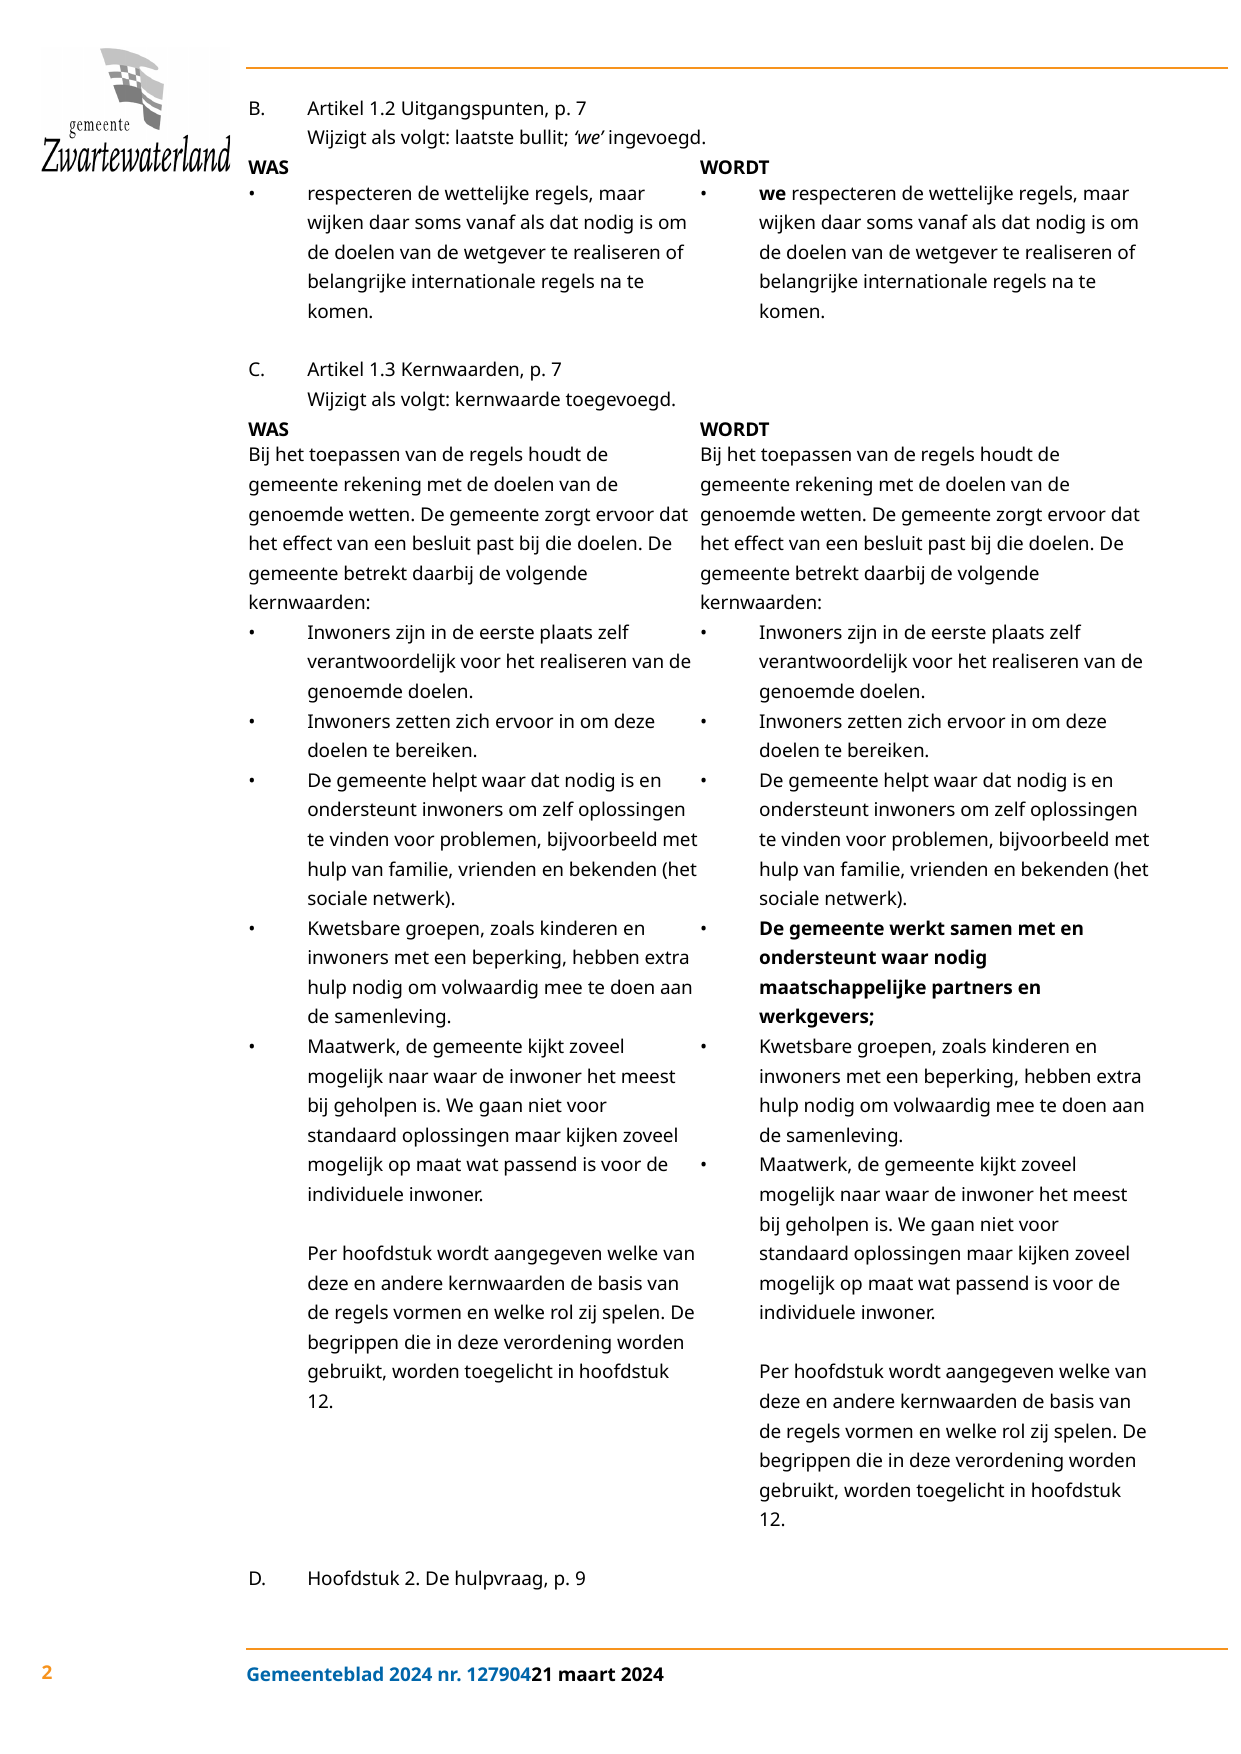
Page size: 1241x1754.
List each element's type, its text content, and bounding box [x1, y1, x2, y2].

table_cell respecteren de wettelijke regels, maar wijken daar soms vanaf als dat nodig is om de doelen van de wetgever te realiseren of belangrijke internationale regels na te komen. [248, 180, 700, 324]
table_cell we respecteren de wettelijke regels, maar wijken daar soms vanaf als dat nodig is om de doelen van de wetgever te realiseren of belangrijke internationale regels na te komen. [700, 180, 1152, 324]
list Wijzigt als volgt: laatste bullit; ‘we’ ingevoegd. [248, 124, 1152, 150]
picture [41, 47, 231, 172]
list Hoofdstuk 2. De hulpvraag, p. 9 [248, 1565, 1152, 1591]
table_cell Bij het toepassen van de regels houdt de gemeente rekening met de doelen van de genoemde wetten. De gemeente zorgt ervoor dat het effect van een besluit past bij die doelen. De gemeente betrekt daarbij de volgende kernwaarden: Inwoners zijn in de eerste plaats zelf verantwoordelijk voor het realiseren van de genoemde doelen. Inwoners zetten zich ervoor in om deze doelen te bereiken. De gemeente helpt waar dat nodig is en ondersteunt inwoners om zelf oplossingen te vinden voor problemen, bijvoorbeeld met hulp van familie, vrienden en bekenden (het sociale netwerk). Kwetsbare groepen, zoals kinderen en inwoners met een beperking, hebben extra hulp nodig om volwaardig mee te doen aan de samenleving. Maatwerk, de gemeente kijkt zoveel mogelijk naar waar de inwoner het meest bij geholpen is. We gaan niet voor standaard oplossingen maar kijken zoveel mogelijk op maat wat passend is voor de individuele inwoner. Per hoofdstuk wordt aangegeven welke van deze en andere kernwaarden de basis van de regels vormen en welke rol zij spelen. De begrippen die in deze verordening worden gebruikt, worden toegelicht in hoofdstuk 12. [248, 442, 700, 1532]
list Artikel 1.3 Kernwaarden, p. 7 [248, 357, 1152, 382]
list Wijzigt als volgt: kernwaarde toegevoegd. [248, 386, 1152, 412]
table_header WORDT [700, 416, 1152, 442]
table_header WAS [248, 154, 700, 180]
table_cell Bij het toepassen van de regels houdt de gemeente rekening met de doelen van de genoemde wetten. De gemeente zorgt ervoor dat het effect van een besluit past bij die doelen. De gemeente betrekt daarbij de volgende kernwaarden: Inwoners zijn in de eerste plaats zelf verantwoordelijk voor het realiseren van de genoemde doelen. Inwoners zetten zich ervoor in om deze doelen te bereiken. De gemeente helpt waar dat nodig is en ondersteunt inwoners om zelf oplossingen te vinden voor problemen, bijvoorbeeld met hulp van familie, vrienden en bekenden (het sociale netwerk). De gemeente werkt samen met en ondersteunt waar nodig maatschappelijke partners en werkgevers; Kwetsbare groepen, zoals kinderen en inwoners met een beperking, hebben extra hulp nodig om volwaardig mee te doen aan de samenleving. Maatwerk, de gemeente kijkt zoveel mogelijk naar waar de inwoner het meest bij geholpen is. We gaan niet voor standaard oplossingen maar kijken zoveel mogelijk op maat wat passend is voor de individuele inwoner. Per hoofdstuk wordt aangegeven welke van deze en andere kernwaarden de basis van de regels vormen en welke rol zij spelen. De begrippen die in deze verordening worden gebruikt, worden toegelicht in hoofdstuk 12. [700, 442, 1152, 1532]
list Artikel 1.2 Uitgangspunten, p. 7 [248, 95, 1152, 121]
table_header WAS [248, 416, 700, 442]
table_header WORDT [700, 154, 1152, 180]
